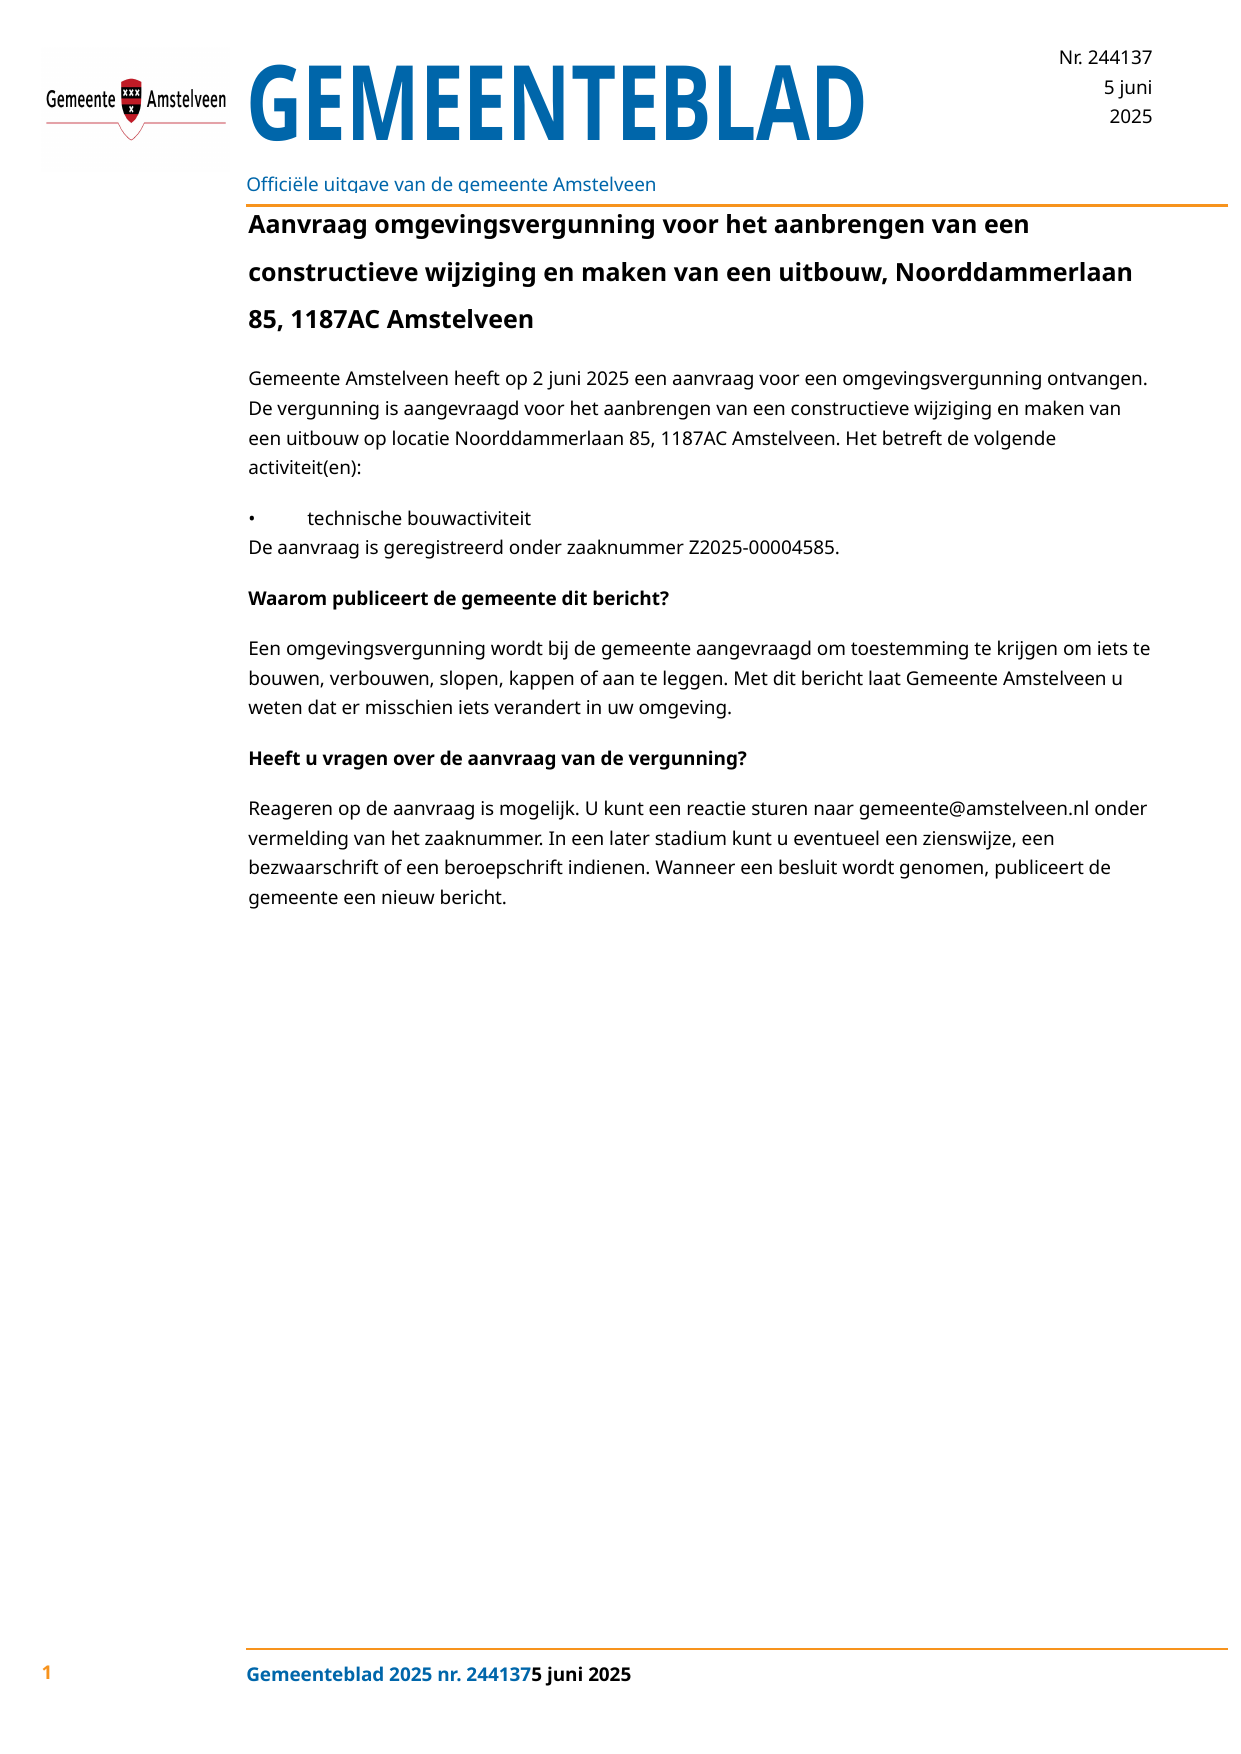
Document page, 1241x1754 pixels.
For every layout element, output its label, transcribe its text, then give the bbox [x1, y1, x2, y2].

text Reageren op de aanvraag is mogelijk. U kunt een reactie sturen naar gemeente@amstelveen.nl onder vermelding van het zaaknummer. In een later stadium kunt u eventueel een zienswijze, een bezwaarschrift of een beroepschrift indienen. Wanneer een besluit wordt genomen, publiceert de gemeente een nieuw bericht. [248, 795, 1152, 909]
text Waarom publiceert de gemeente dit bericht? [248, 585, 1152, 610]
text Een omgevingsvergunning wordt bij de gemeente aangevraagd om toestemming te krijgen om iets te bouwen, verbouwen, slopen, kappen of aan te leggen. Met dit bericht laat Gemeente Amstelveen u weten dat er misschien iets verandert in uw omgeving. [248, 635, 1152, 720]
text Aanvraag omgevingsvergunning voor het aanbrengen van een constructieve wijziging en maken van een uitbouw, Noorddammerlaan 85, 1187AC Amstelveen [248, 207, 1152, 336]
list technische bouwactiviteit [248, 505, 1152, 530]
text Heeft u vragen over de aanvraag van de vergunning? [248, 745, 1152, 770]
text De aanvraag is geregistreerd onder zaaknummer Z2025-00004585. [248, 534, 1152, 560]
picture [41, 47, 231, 172]
text Gemeente Amstelveen heeft op 2 juni 2025 een aanvraag voor een omgevingsvergunning ontvangen. De vergunning is aangevraagd voor het aanbrengen van een constructieve wijziging en maken van een uitbouw op locatie Noorddammerlaan 85, 1187AC Amstelveen. Het betreft de volgende activiteit(en): [248, 366, 1152, 480]
